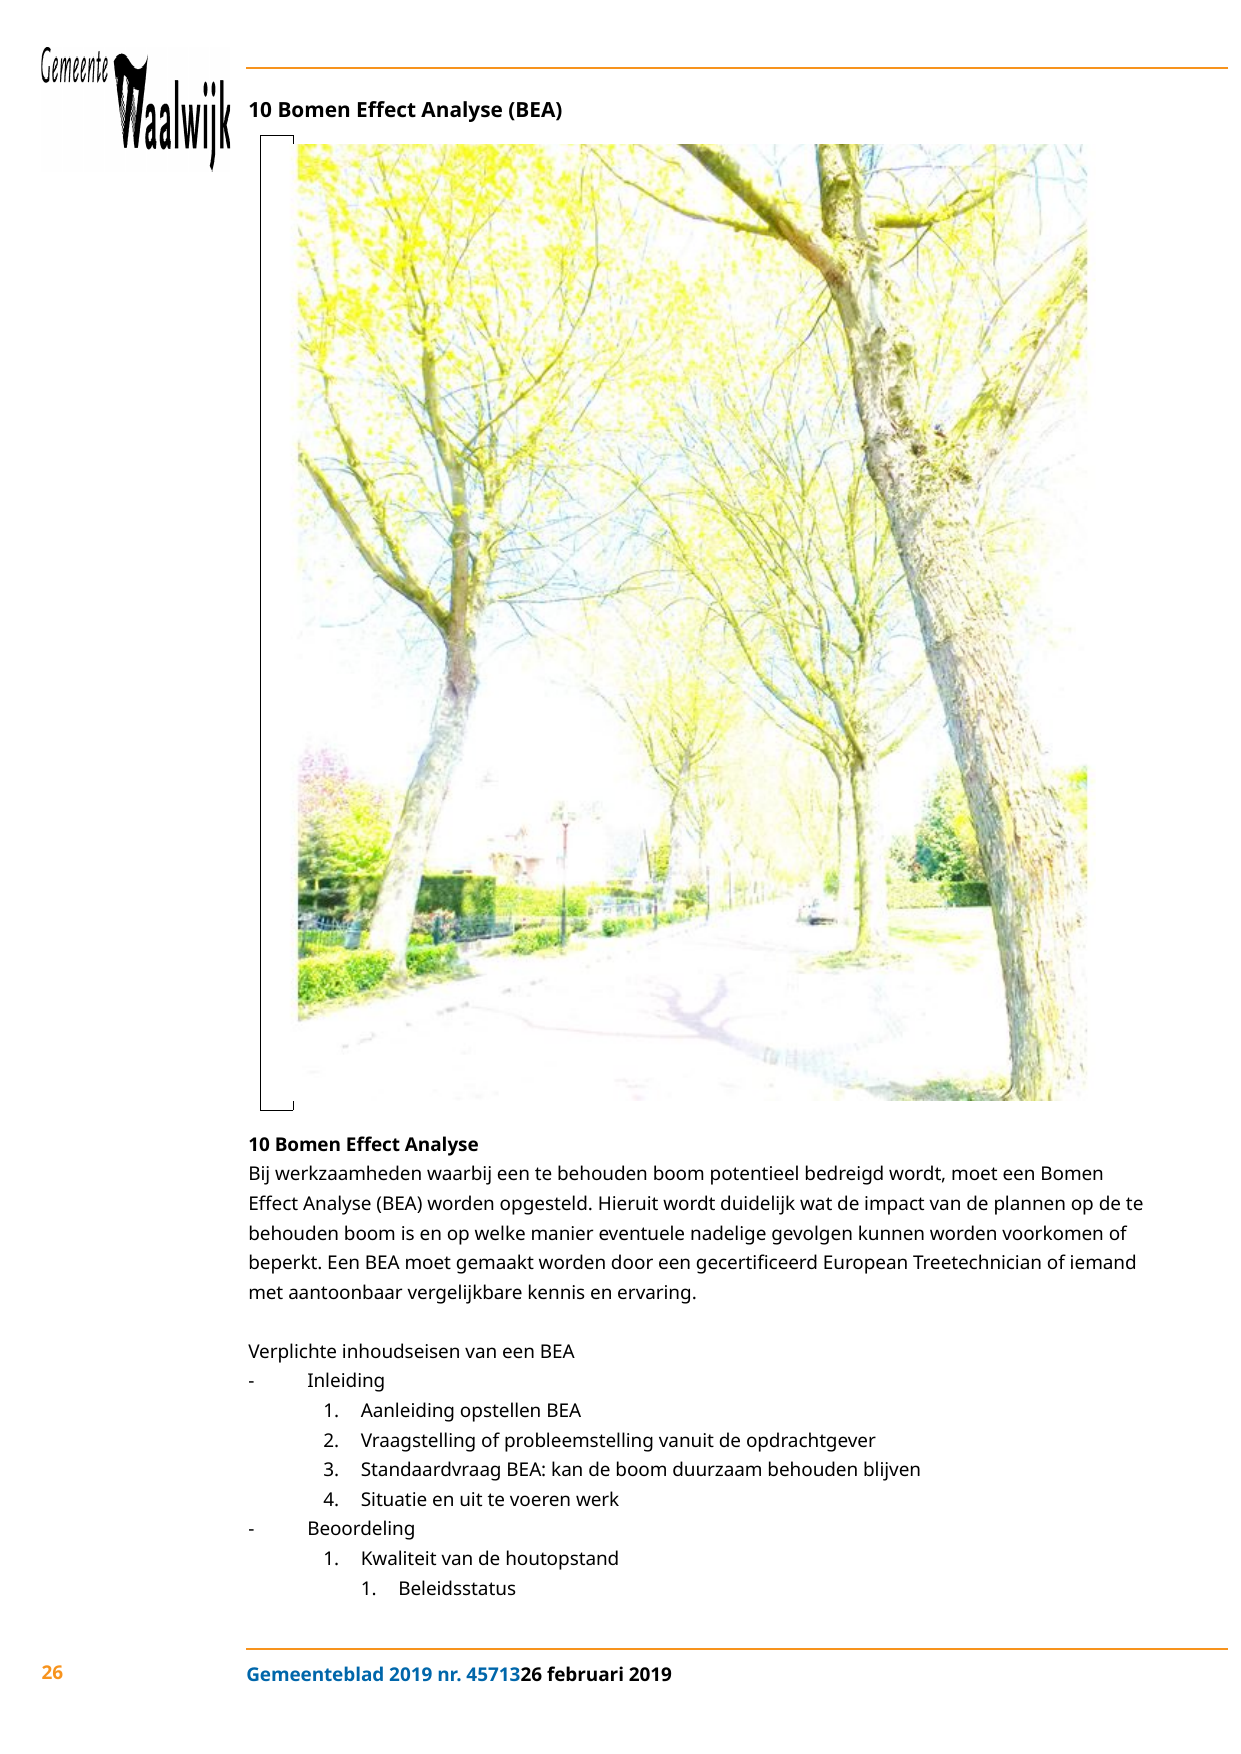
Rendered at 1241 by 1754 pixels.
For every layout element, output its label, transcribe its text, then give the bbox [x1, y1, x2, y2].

text Verplichte inhoudseisen van een BEA [248, 1338, 1152, 1364]
list Kwaliteit van de houtopstand [323, 1545, 1152, 1571]
list Situatie en uit te voeren werk [323, 1486, 1152, 1512]
list Standaardvraag BEA: kan de boom duurzaam behouden blijven [323, 1456, 1152, 1482]
list Vraagstelling of probleemstelling vanuit de opdrachtgever [323, 1427, 1152, 1453]
picture [41, 47, 231, 172]
text 10 Bomen Effect Analyse [248, 1131, 1152, 1157]
list Beoordeling [248, 1516, 1152, 1541]
text Bij werkzaamheden waarbij een te behouden boom potentieel bedreigd wordt, moet een Bomen Effect Analyse (BEA) worden opgesteld. Hieruit wordt duidelijk wat de impact van de plannen op de te behouden boom is en op welke manier eventuele nadelige gevolgen kunnen worden voorkomen of beperkt. Een BEA moet gemaakt worden door een gecertificeerd European Treetechnician of iemand met aantoonbaar vergelijkbare kennis en ervaring. [248, 1161, 1152, 1305]
text 10 Bomen Effect Analyse (BEA) [248, 95, 1152, 123]
list Inleiding [248, 1368, 1152, 1393]
picture [268, 144, 1096, 1101]
list Beleidsstatus [361, 1575, 1152, 1601]
list Aanleiding opstellen BEA [323, 1397, 1152, 1423]
